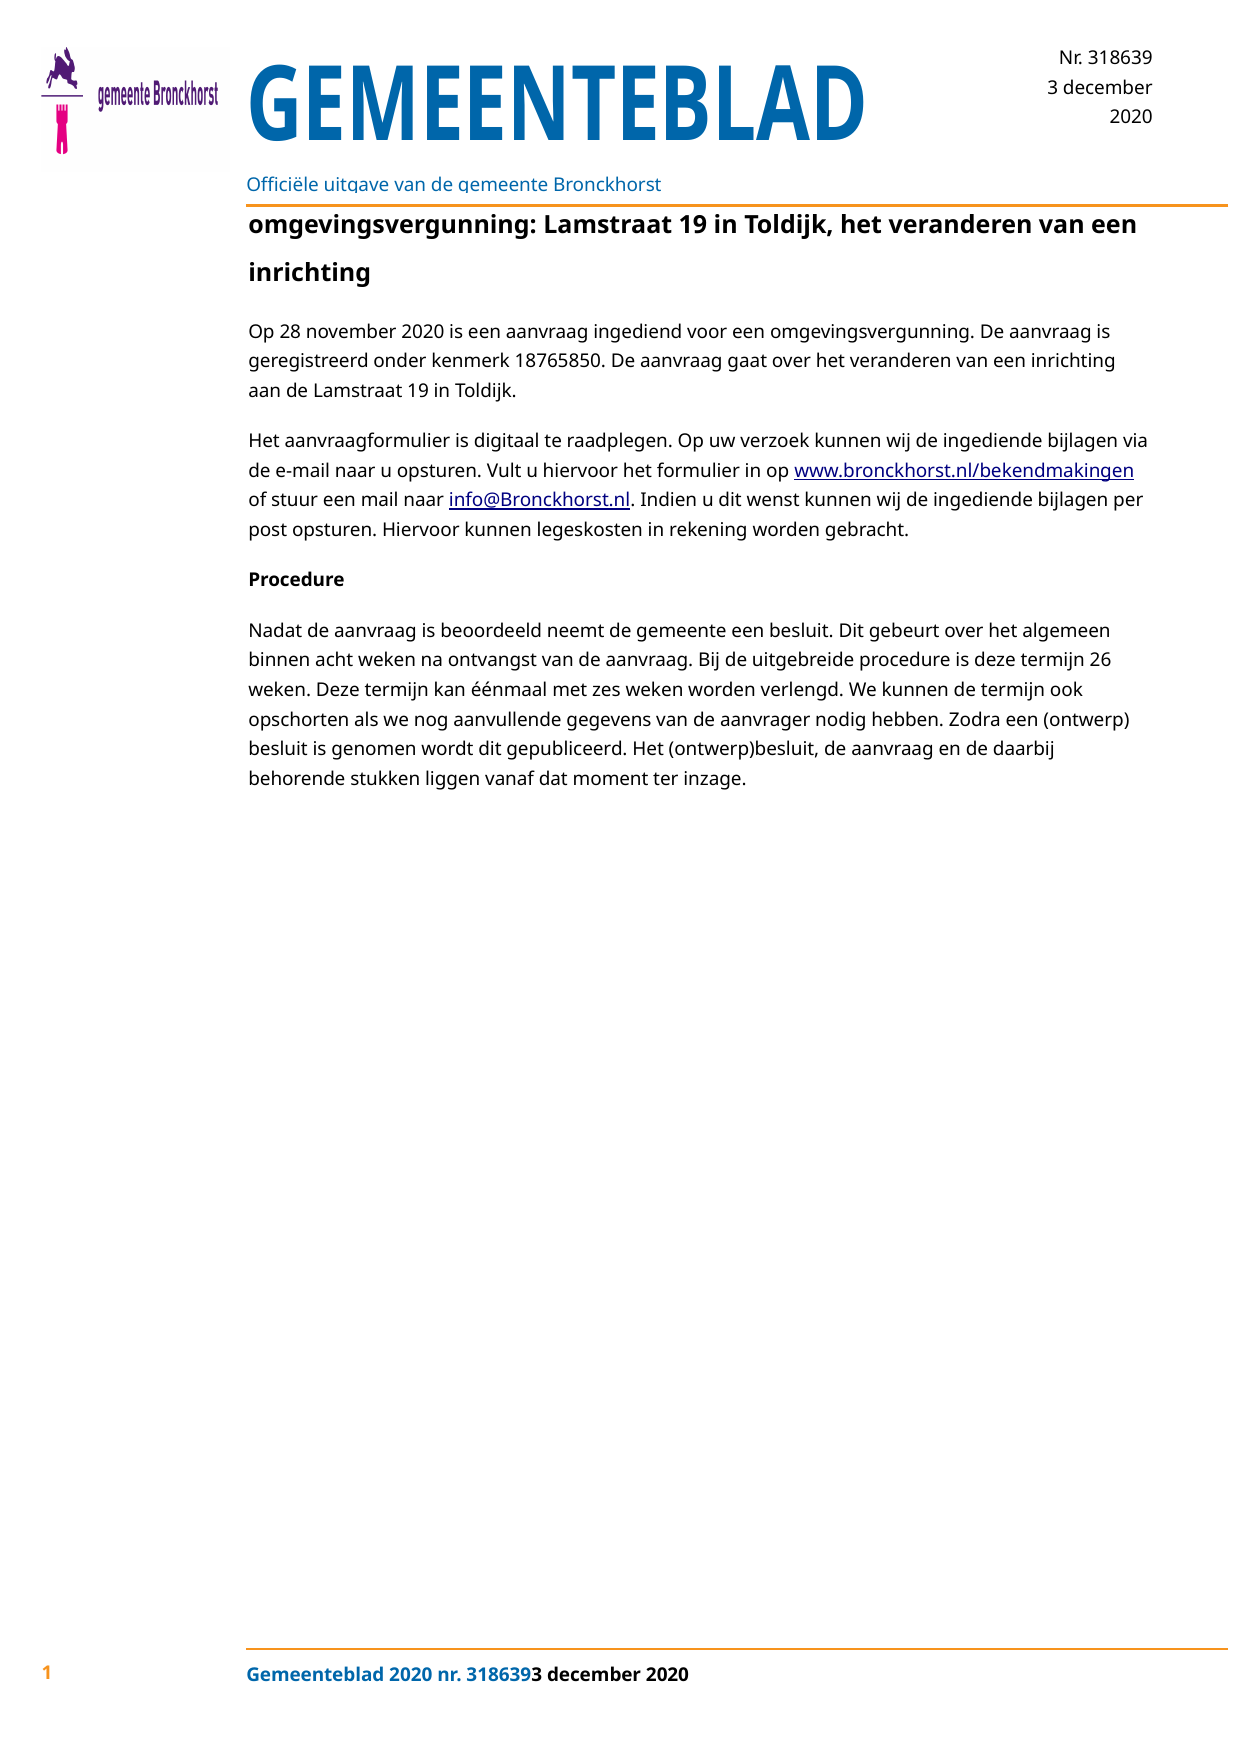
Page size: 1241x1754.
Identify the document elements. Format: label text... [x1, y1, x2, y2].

text Het aanvraagformulier is digitaal te raadplegen. Op uw verzoek kunnen wij de ingediende bijlagen via de e-mail naar u opsturen. Vult u hiervoor het formulier in op www.bronckhorst.nl/bekendmakingen of stuur een mail naar info@Bronckhorst.nl. Indien u dit wenst kunnen wij de ingediende bijlagen per post opsturen. Hiervoor kunnen legeskosten in rekening worden gebracht. [248, 427, 1152, 542]
picture [41, 47, 231, 172]
text Nadat de aanvraag is beoordeeld neemt de gemeente een besluit. Dit gebeurt over het algemeen binnen acht weken na ontvangst van de aanvraag. Bij de uitgebreide procedure is deze termijn 26 weken. Deze termijn kan éénmaal met zes weken worden verlengd. We kunnen de termijn ook opschorten als we nog aanvullende gegevens van de aanvrager nodig hebben. Zodra een (ontwerp) besluit is genomen wordt dit gepubliceerd. Het (ontwerp)besluit, de aanvraag en de daarbij behorende stukken liggen vanaf dat moment ter inzage. [248, 617, 1152, 791]
text omgevingsvergunning: Lamstraat 19 in Toldijk, het veranderen van een inrichting [248, 207, 1152, 288]
text Procedure [248, 567, 1152, 592]
text Op 28 november 2020 is een aanvraag ingediend voor een omgevingsvergunning. De aanvraag is geregistreerd onder kenmerk 18765850. De aanvraag gaat over het veranderen van een inrichting aan de Lamstraat 19 in Toldijk. [248, 318, 1152, 403]
